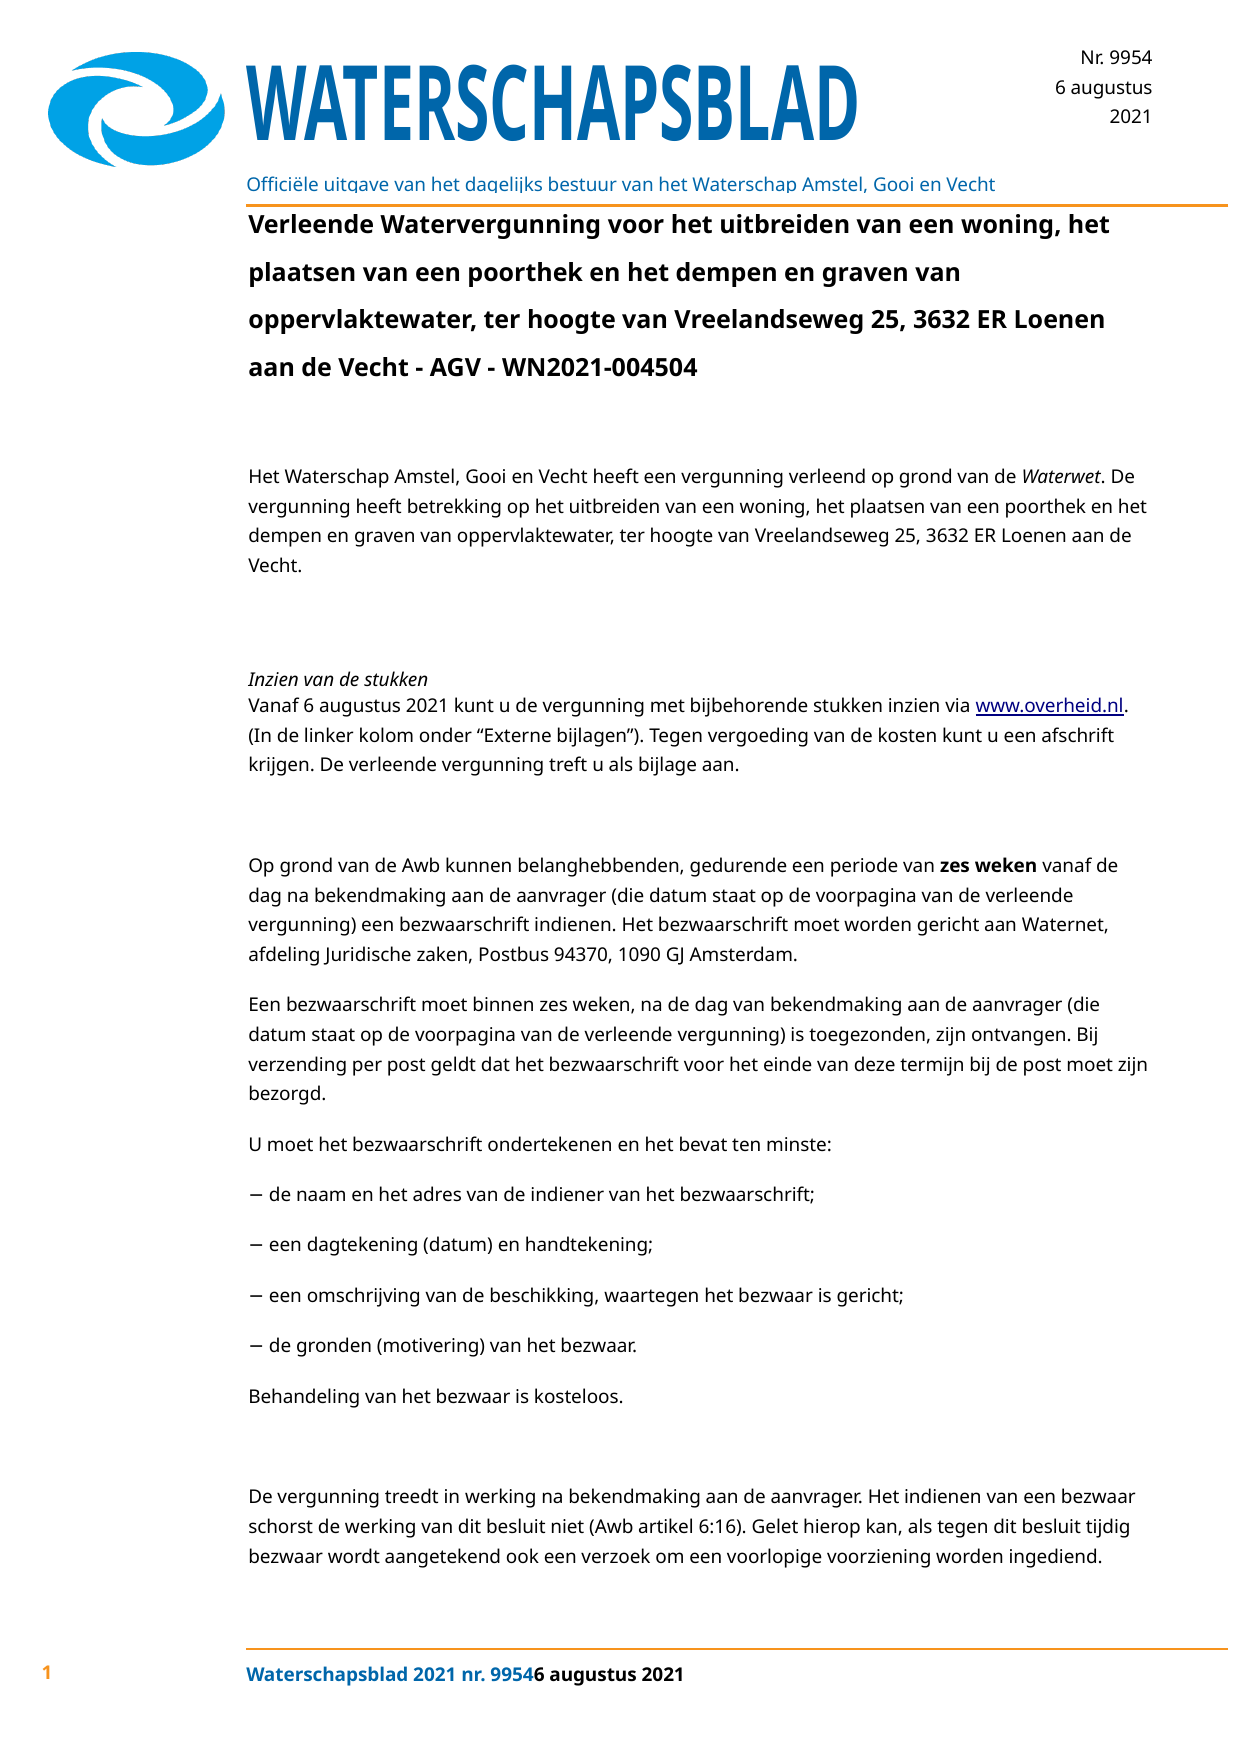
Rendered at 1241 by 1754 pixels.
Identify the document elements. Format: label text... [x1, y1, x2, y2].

picture [41, 47, 231, 172]
text − de gronden (motivering) van het bezwaar. [248, 1332, 1152, 1358]
text U moet het bezwaarschrift ondertekenen en het bevat ten minste: [248, 1131, 1152, 1156]
text De vergunning treedt in werking na bekendmaking aan de aanvrager. Het indienen van een bezwaar schorst de werking van dit besluit niet (Awb artikel 6:16). Gelet hierop kan, als tegen dit besluit tijdig bezwaar wordt aangetekend ook een verzoek om een voorlopige voorziening worden ingediend. [248, 1484, 1152, 1568]
text Inzien van de stukken [248, 667, 1152, 692]
text Verleende Watervergunning voor het uitbreiden van een woning, het plaatsen van een poorthek en het dempen en graven van oppervlaktewater, ter hoogte van Vreelandseweg 25, 3632 ER Loenen aan de Vecht - AGV - WN2021-004504 [248, 207, 1152, 384]
text Een bezwaarschrift moet binnen zes weken, na de dag van bekendmaking aan de aanvrager (die datum staat op de voorpagina van de verleende vergunning) is toegezonden, zijn ontvangen. Bij verzending per post geldt dat het bezwaarschrift voor het einde van deze termijn bij de post moet zijn bezorgd. [248, 992, 1152, 1106]
text Op grond van de Awb kunnen belanghebbenden, gedurende een periode van zes weken vanaf de dag na bekendmaking aan de aanvrager (die datum staat op de voorpagina van de verleende vergunning) een bezwaarschrift indienen. Het bezwaarschrift moet worden gericht aan Waternet, afdeling Juridische zaken, Postbus 94370, 1090 GJ Amsterdam. [248, 852, 1152, 967]
text − de naam en het adres van de indiener van het bezwaarschrift; [248, 1181, 1152, 1207]
text − een dagtekening (datum) en handtekening; [248, 1232, 1152, 1257]
text Vanaf 6 augustus 2021 kunt u de vergunning met bijbehorende stukken inzien via www.overheid.nl. (In de linker kolom onder “Externe bijlagen”). Tegen vergoeding van de kosten kunt u een afschrift krijgen. De verleende vergunning treft u als bijlage aan. [248, 692, 1152, 777]
text Het Waterschap Amstel, Gooi en Vecht heeft een vergunning verleend op grond van de Waterwet. De vergunning heeft betrekking op het uitbreiden van een woning, het plaatsen van een poorthek en het dempen en graven van oppervlaktewater, ter hoogte van Vreelandseweg 25, 3632 ER Loenen aan de Vecht. [248, 463, 1152, 578]
text − een omschrijving van de beschikking, waartegen het bezwaar is gericht; [248, 1282, 1152, 1308]
text Behandeling van het bezwaar is kosteloos. [248, 1383, 1152, 1408]
